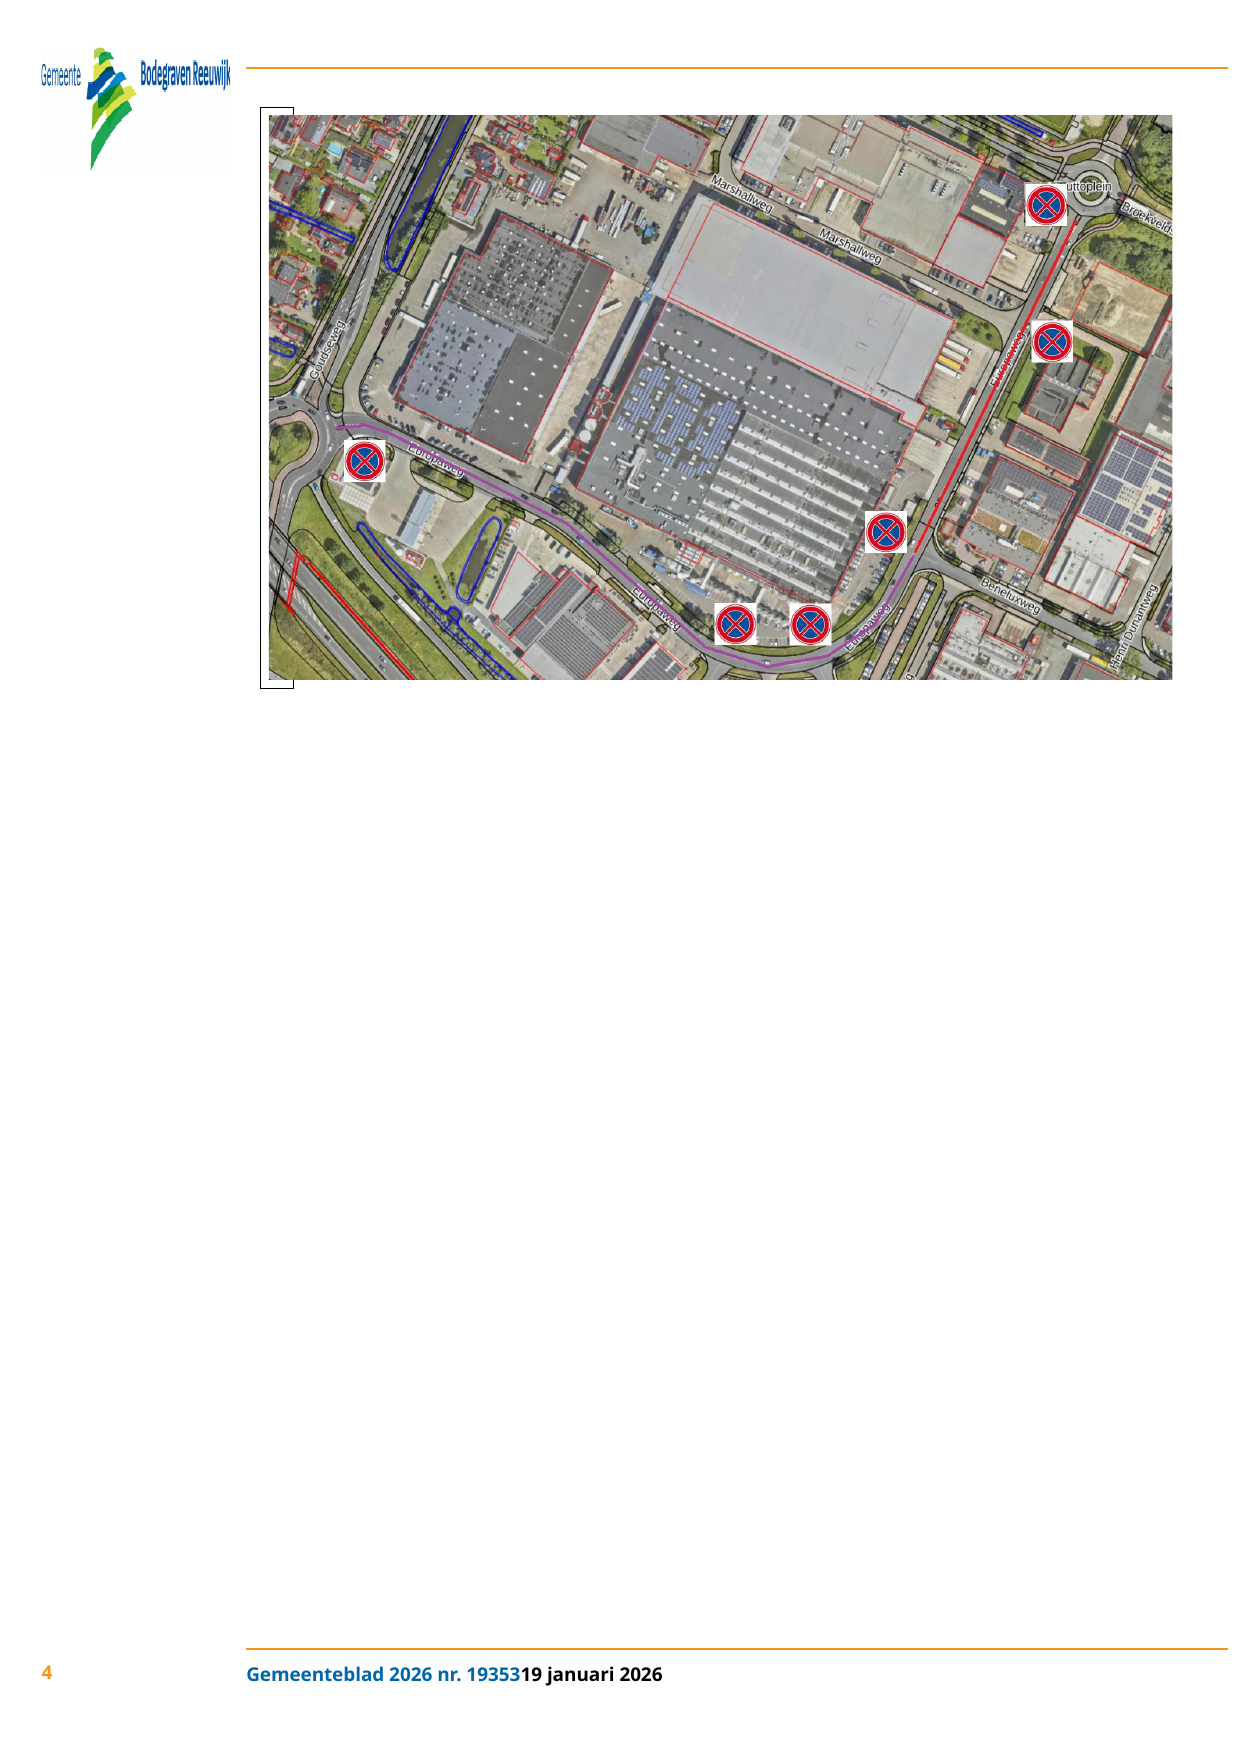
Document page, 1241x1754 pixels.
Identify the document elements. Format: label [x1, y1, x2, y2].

picture [268, 115, 1173, 680]
picture [41, 47, 231, 172]
